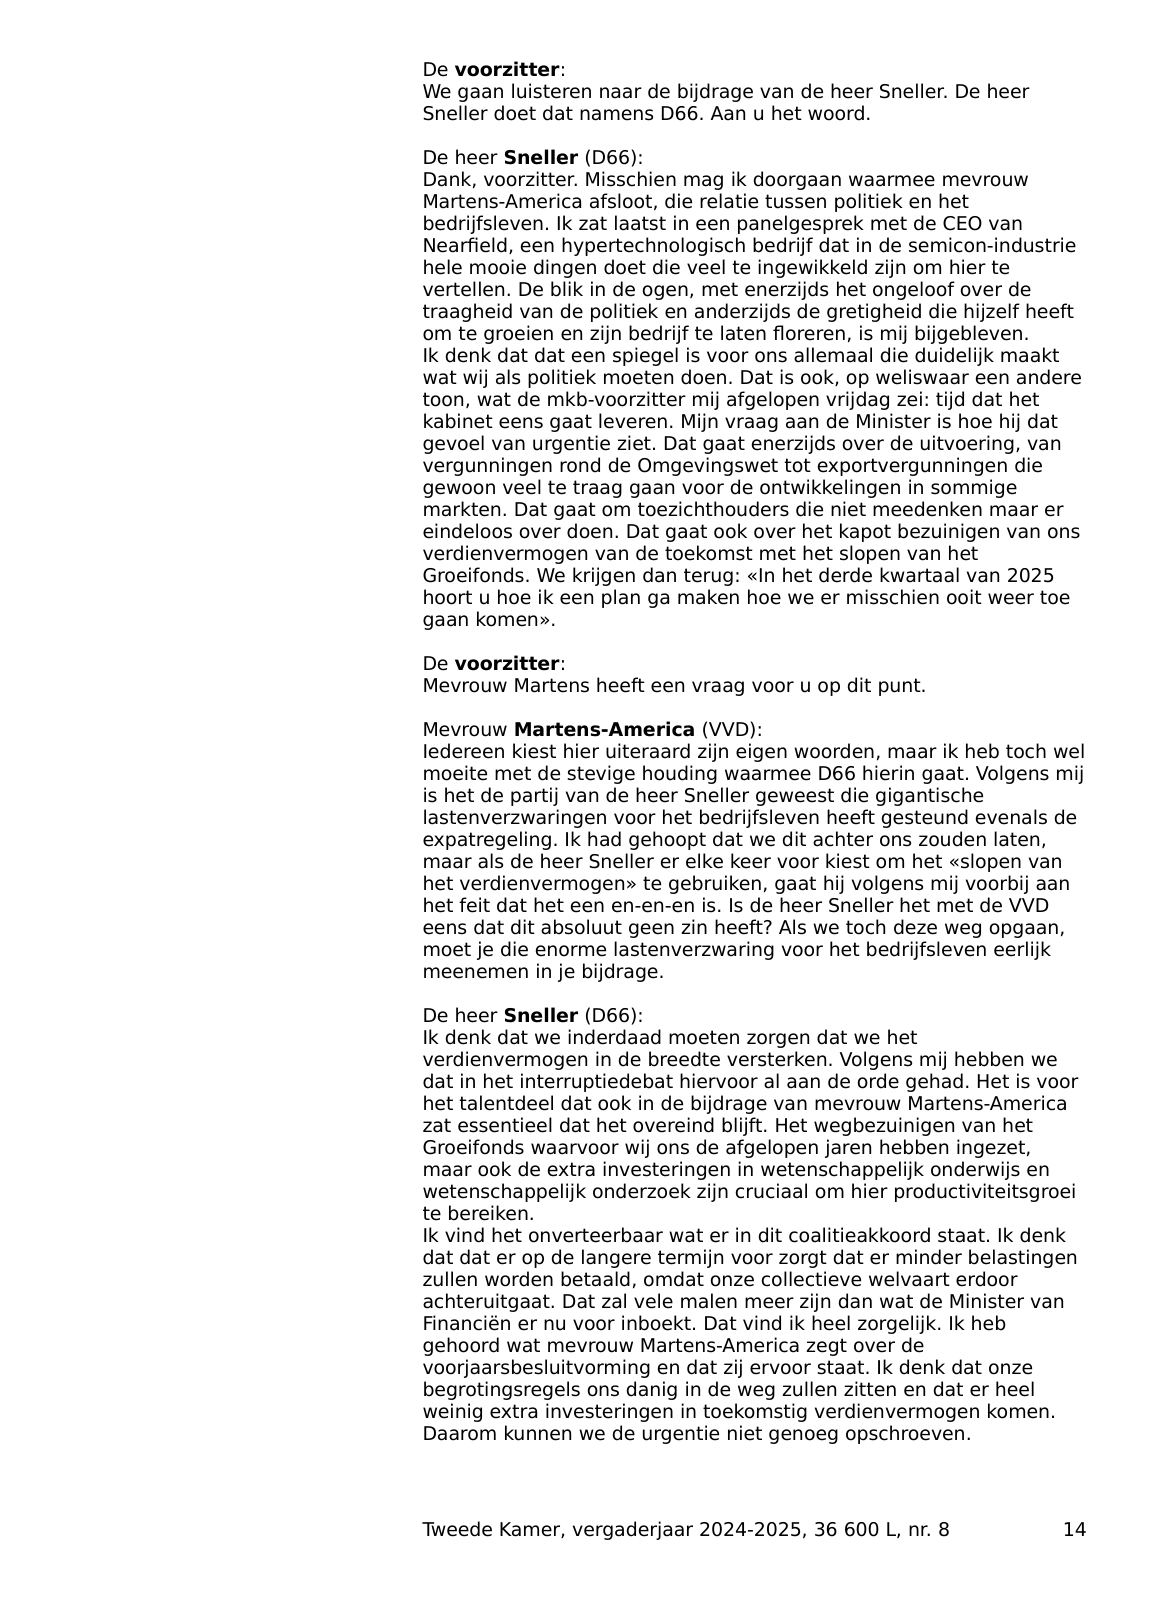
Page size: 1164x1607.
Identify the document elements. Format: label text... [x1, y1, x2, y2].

text De heer Sneller (D66): [422, 1005, 1087, 1027]
text Mevrouw Martens-America (VVD): [422, 719, 1087, 741]
text Ik denk dat dat een spiegel is voor ons allemaal die duidelijk maakt wat wij als politiek moeten doen. Dat is ook, op weliswaar een andere toon, wat de mkb-voorzitter mij afgelopen vrijdag zei: tijd dat het kabinet eens gaat leveren. Mijn vraag aan de Minister is hoe hij dat gevoel van urgentie ziet. Dat gaat enerzijds over de uitvoering, van vergunningen rond de Omgevingswet tot exportvergunningen die gewoon veel te traag gaan voor de ontwikkelingen in sommige markten. Dat gaat om toezichthouders die niet meedenken maar er eindeloos over doen. Dat gaat ook over het kapot bezuinigen van ons verdienvermogen van de toekomst met het slopen van het Groeifonds. We krijgen dan terug: «In het derde kwartaal van 2025 hoort u hoe ik een plan ga maken hoe we er misschien ooit weer toe gaan komen». [422, 345, 1087, 631]
text Iedereen kiest hier uiteraard zijn eigen woorden, maar ik heb toch wel moeite met de stevige houding waarmee D66 hierin gaat. Volgens mij is het de partij van de heer Sneller geweest die gigantische lastenverzwaringen voor het bedrijfsleven heeft gesteund evenals de expatregeling. Ik had gehoopt dat we dit achter ons zouden laten, maar als de heer Sneller er elke keer voor kiest om het «slopen van het verdienvermogen» te gebruiken, gaat hij volgens mij voorbij aan het feit dat het een en-en-en is. Is de heer Sneller het met de VVD eens dat dit absoluut geen zin heeft? Als we toch deze weg opgaan, moet je die enorme lastenverzwaring voor het bedrijfsleven eerlijk meenemen in je bijdrage. [422, 741, 1087, 983]
text Ik vind het onverteerbaar wat er in dit coalitieakkoord staat. Ik denk dat dat er op de langere termijn voor zorgt dat er minder belastingen zullen worden betaald, omdat onze collectieve welvaart erdoor achteruitgaat. Dat zal vele malen meer zijn dan wat de Minister van Financiën er nu voor inboekt. Dat vind ik heel zorgelijk. Ik heb gehoord wat mevrouw Martens-America zegt over de voorjaarsbesluitvorming en dat zij ervoor staat. Ik denk dat onze begrotingsregels ons danig in de weg zullen zitten en dat er heel weinig extra investeringen in toekomstig verdienvermogen komen. Daarom kunnen we de urgentie niet genoeg opschroeven. [422, 1225, 1087, 1444]
text Ik denk dat we inderdaad moeten zorgen dat we het verdienvermogen in de breedte versterken. Volgens mij hebben we dat in het interruptiedebat hiervoor al aan de orde gehad. Het is voor het talentdeel dat ook in de bijdrage van mevrouw Martens-America zat essentieel dat het overeind blijft. Het wegbezuinigen van het Groeifonds waarvoor wij ons de afgelopen jaren hebben ingezet, maar ook de extra investeringen in wetenschappelijk onderwijs en wetenschappelijk onderzoek zijn cruciaal om hier productiviteitsgroei te bereiken. [422, 1027, 1087, 1225]
text De voorzitter: [422, 653, 1087, 675]
text De heer Sneller (D66): [422, 147, 1087, 169]
text De voorzitter: [422, 59, 1087, 81]
text Dank, voorzitter. Misschien mag ik doorgaan waarmee mevrouw Martens-America afsloot, die relatie tussen politiek en het bedrijfsleven. Ik zat laatst in een panelgesprek met de CEO van Nearfield, een hypertechnologisch bedrijf dat in de semicon-industrie hele mooie dingen doet die veel te ingewikkeld zijn om hier te vertellen. De blik in de ogen, met enerzijds het ongeloof over de traagheid van de politiek en anderzijds de gretigheid die hijzelf heeft om te groeien en zijn bedrijf te laten floreren, is mij bijgebleven. [422, 169, 1087, 345]
text We gaan luisteren naar de bijdrage van de heer Sneller. De heer Sneller doet dat namens D66. Aan u het woord. [422, 81, 1087, 125]
text Mevrouw Martens heeft een vraag voor u op dit punt. [422, 675, 1087, 697]
